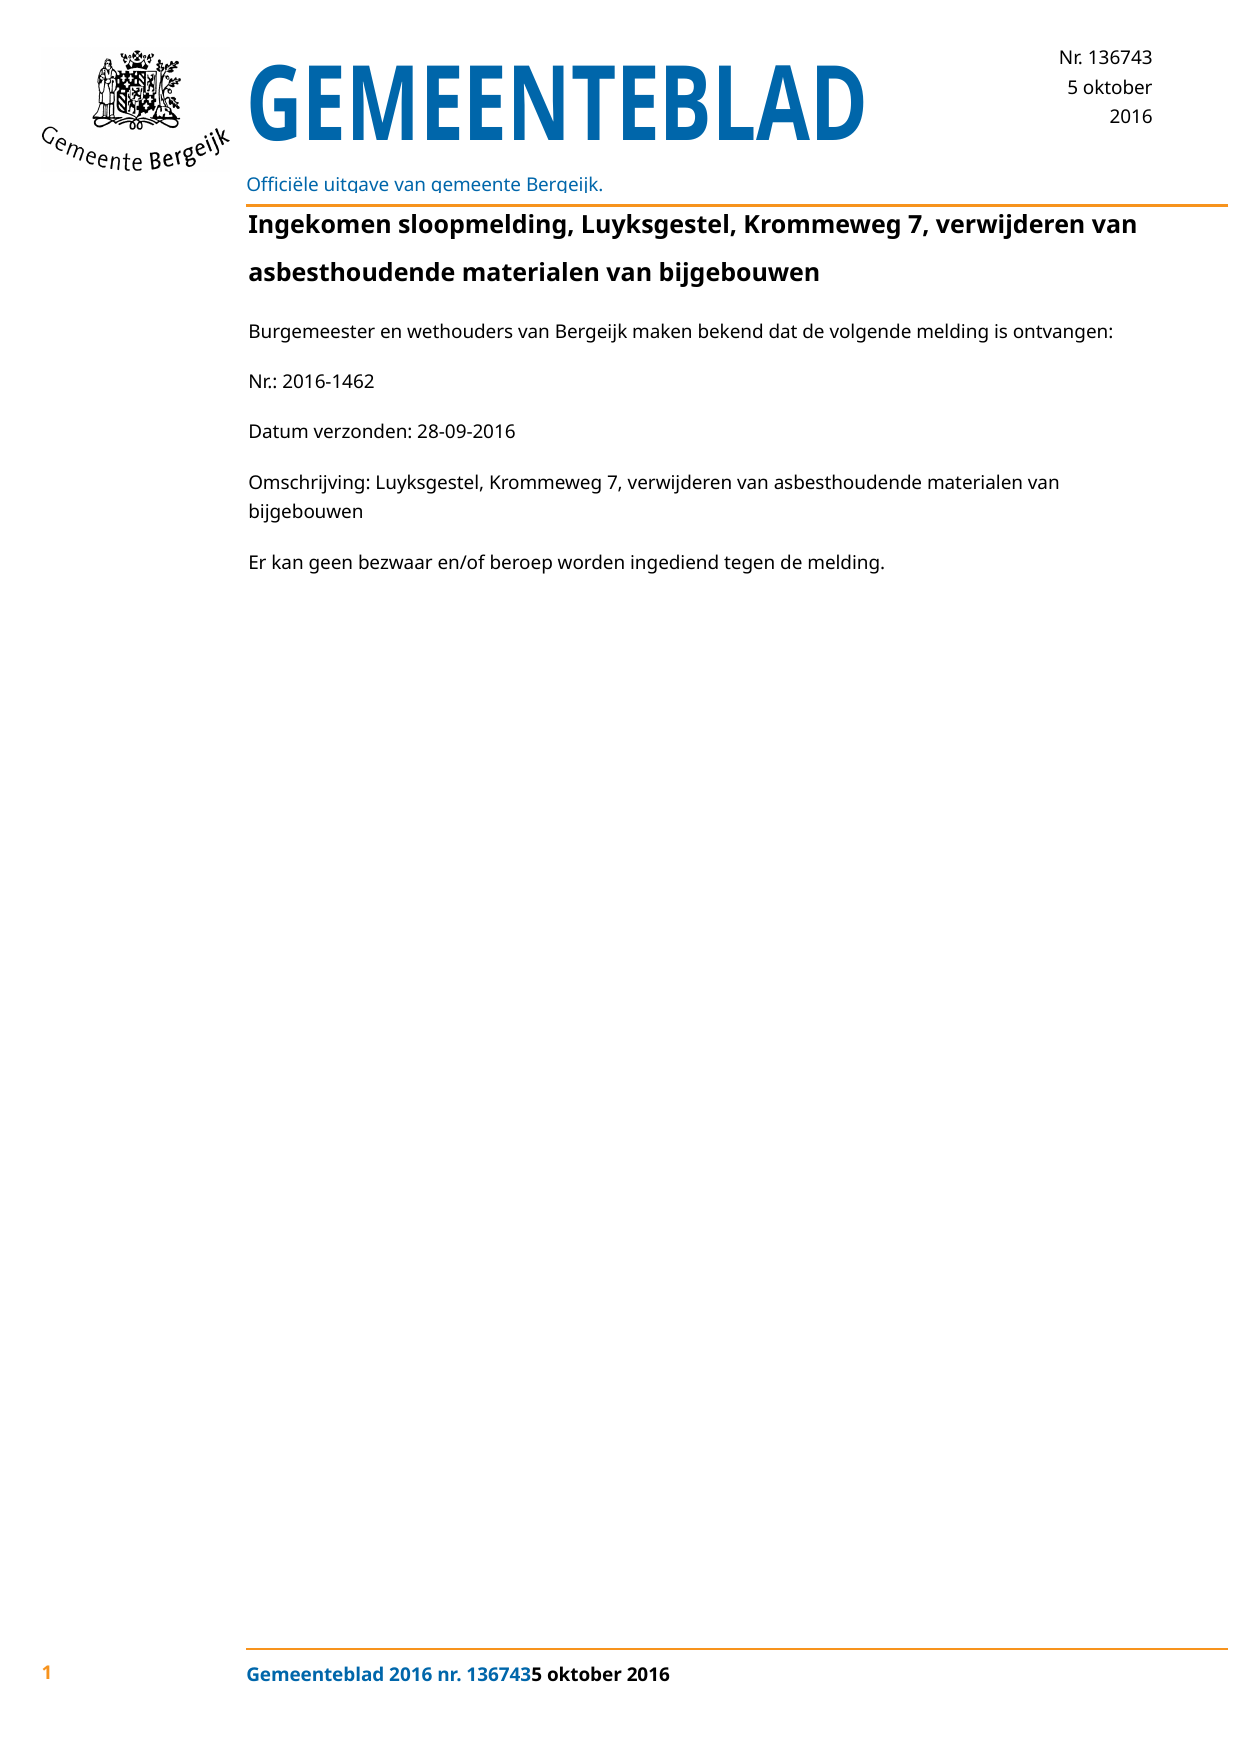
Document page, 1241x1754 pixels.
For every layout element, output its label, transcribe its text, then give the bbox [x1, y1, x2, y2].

text Datum verzonden: 28-09-2016 [248, 419, 1152, 444]
picture [41, 47, 231, 172]
text Ingekomen sloopmelding, Luyksgestel, Krommeweg 7, verwijderen van asbesthoudende materialen van bijgebouwen [248, 207, 1152, 288]
text Burgemeester en wethouders van Bergeijk maken bekend dat de volgende melding is ontvangen: [248, 318, 1152, 344]
text Nr.: 2016-1462 [248, 368, 1152, 394]
text Er kan geen bezwaar en/of beroep worden ingediend tegen de melding. [248, 549, 1152, 575]
text Omschrijving: Luyksgestel, Krommeweg 7, verwijderen van asbesthoudende materialen van bijgebouwen [248, 469, 1152, 524]
